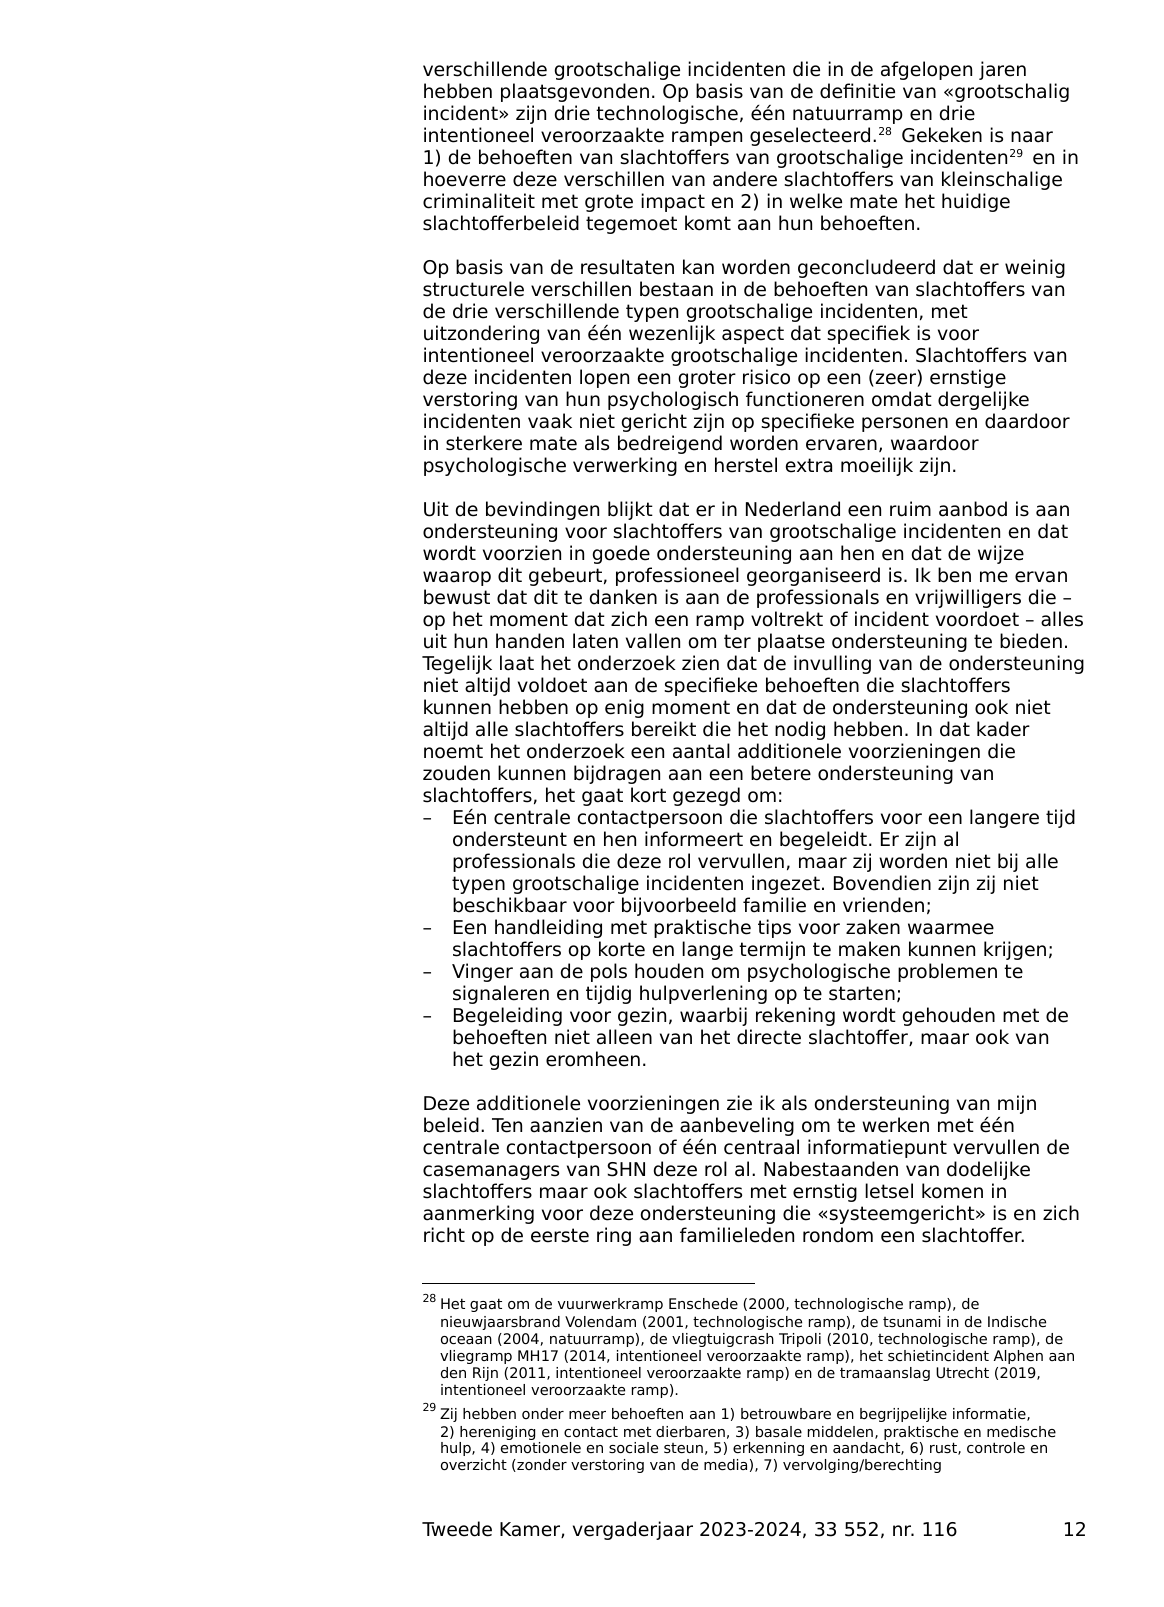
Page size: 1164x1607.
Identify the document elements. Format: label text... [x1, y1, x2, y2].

text – Vinger aan de pols houden om psychologische problemen te signaleren en tijdig hulpverlening op te starten; [422, 961, 1087, 1004]
text Op basis van de resultaten kan worden geconcludeerd dat er weinig structurele verschillen bestaan in de behoeften van slachtoffers van de drie verschillende typen grootschalige incidenten, met uitzondering van één wezenlijk aspect dat specifiek is voor intentioneel veroorzaakte grootschalige incidenten. Slachtoffers van deze incidenten lopen een groter risico op een (zeer) ernstige verstoring van hun psychologisch functioneren omdat dergelijke incidenten vaak niet gericht zijn op specifieke personen en daardoor in sterkere mate als bedreigend worden ervaren, waardoor psychologische verwerking en herstel extra moeilijk zijn. [422, 257, 1087, 477]
text – Een handleiding met praktische tips voor zaken waarmee slachtoffers op korte en lange termijn te maken kunnen krijgen; [422, 917, 1087, 961]
text – Eén centrale contactpersoon die slachtoffers voor een langere tijd ondersteunt en hen informeert en begeleidt. Er zijn al professionals die deze rol vervullen, maar zij worden niet bij alle typen grootschalige incidenten ingezet. Bovendien zijn zij niet beschikbaar voor bijvoorbeeld familie en vrienden; [422, 807, 1087, 917]
text Deze additionele voorzieningen zie ik als ondersteuning van mijn beleid. Ten aanzien van de aanbeveling om te werken met één centrale contactpersoon of één centraal informatiepunt vervullen de casemanagers van SHN deze rol al. Nabestaanden van dodelijke slachtoffers maar ook slachtoffers met ernstig letsel komen in aanmerking voor deze ondersteuning die «systeemgericht» is en zich richt op de eerste ring aan familieleden rondom een slachtoffer. [422, 1093, 1087, 1247]
text Uit de bevindingen blijkt dat er in Nederland een ruim aanbod is aan ondersteuning voor slachtoffers van grootschalige incidenten en dat wordt voorzien in goede ondersteuning aan hen en dat de wijze waarop dit gebeurt, professioneel georganiseerd is. Ik ben me ervan bewust dat dit te danken is aan de professionals en vrijwilligers die – op het moment dat zich een ramp voltrekt of incident voordoet – alles uit hun handen laten vallen om ter plaatse ondersteuning te bieden. Tegelijk laat het onderzoek zien dat de invulling van de ondersteuning niet altijd voldoet aan de specifieke behoeften die slachtoffers kunnen hebben op enig moment en dat de ondersteuning ook niet altijd alle slachtoffers bereikt die het nodig hebben. In dat kader noemt het onderzoek een aantal additionele voorzieningen die zouden kunnen bijdragen aan een betere ondersteuning van slachtoffers, het gaat kort gezegd om: [422, 499, 1087, 807]
text – Begeleiding voor gezin, waarbij rekening wordt gehouden met de behoeften niet alleen van het directe slachtoffer, maar ook van het gezin eromheen. [422, 1004, 1087, 1071]
text Zij hebben onder meer behoeften aan 1) betrouwbare en begrijpelijke informatie, 2) hereniging en contact met dierbaren, 3) basale middelen, praktische en medische hulp, 4) emotionele en sociale steun, 5) erkenning en aandacht, 6) rust, controle en overzicht (zonder verstoring van de media), 7) vervolging/berechting [422, 1402, 1087, 1474]
text Het gaat om de vuurwerkramp Enschede (2000, technologische ramp), de nieuwjaarsbrand Volendam (2001, technologische ramp), de tsunami in de Indische oceaan (2004, natuurramp), de vliegtuigcrash Tripoli (2010, technologische ramp), de vliegramp MH17 (2014, intentioneel veroorzaakte ramp), het schietincident Alphen aan den Rijn (2011, intentioneel veroorzaakte ramp) en de tramaanslag Utrecht (2019, intentioneel veroorzaakte ramp). [422, 1292, 1087, 1399]
text verschillende grootschalige incidenten die in de afgelopen jaren hebben plaatsgevonden. Op basis van de definitie van «grootschalig incident» zijn drie technologische, één natuurramp en drie intentioneel veroorzaakte rampen geselecteerd. Gekeken is naar 1) de behoeften van slachtoffers van grootschalige incidenten en in hoeverre deze verschillen van andere slachtoffers van kleinschalige criminaliteit met grote impact en 2) in welke mate het huidige slachtofferbeleid tegemoet komt aan hun behoeften. [422, 59, 1087, 235]
